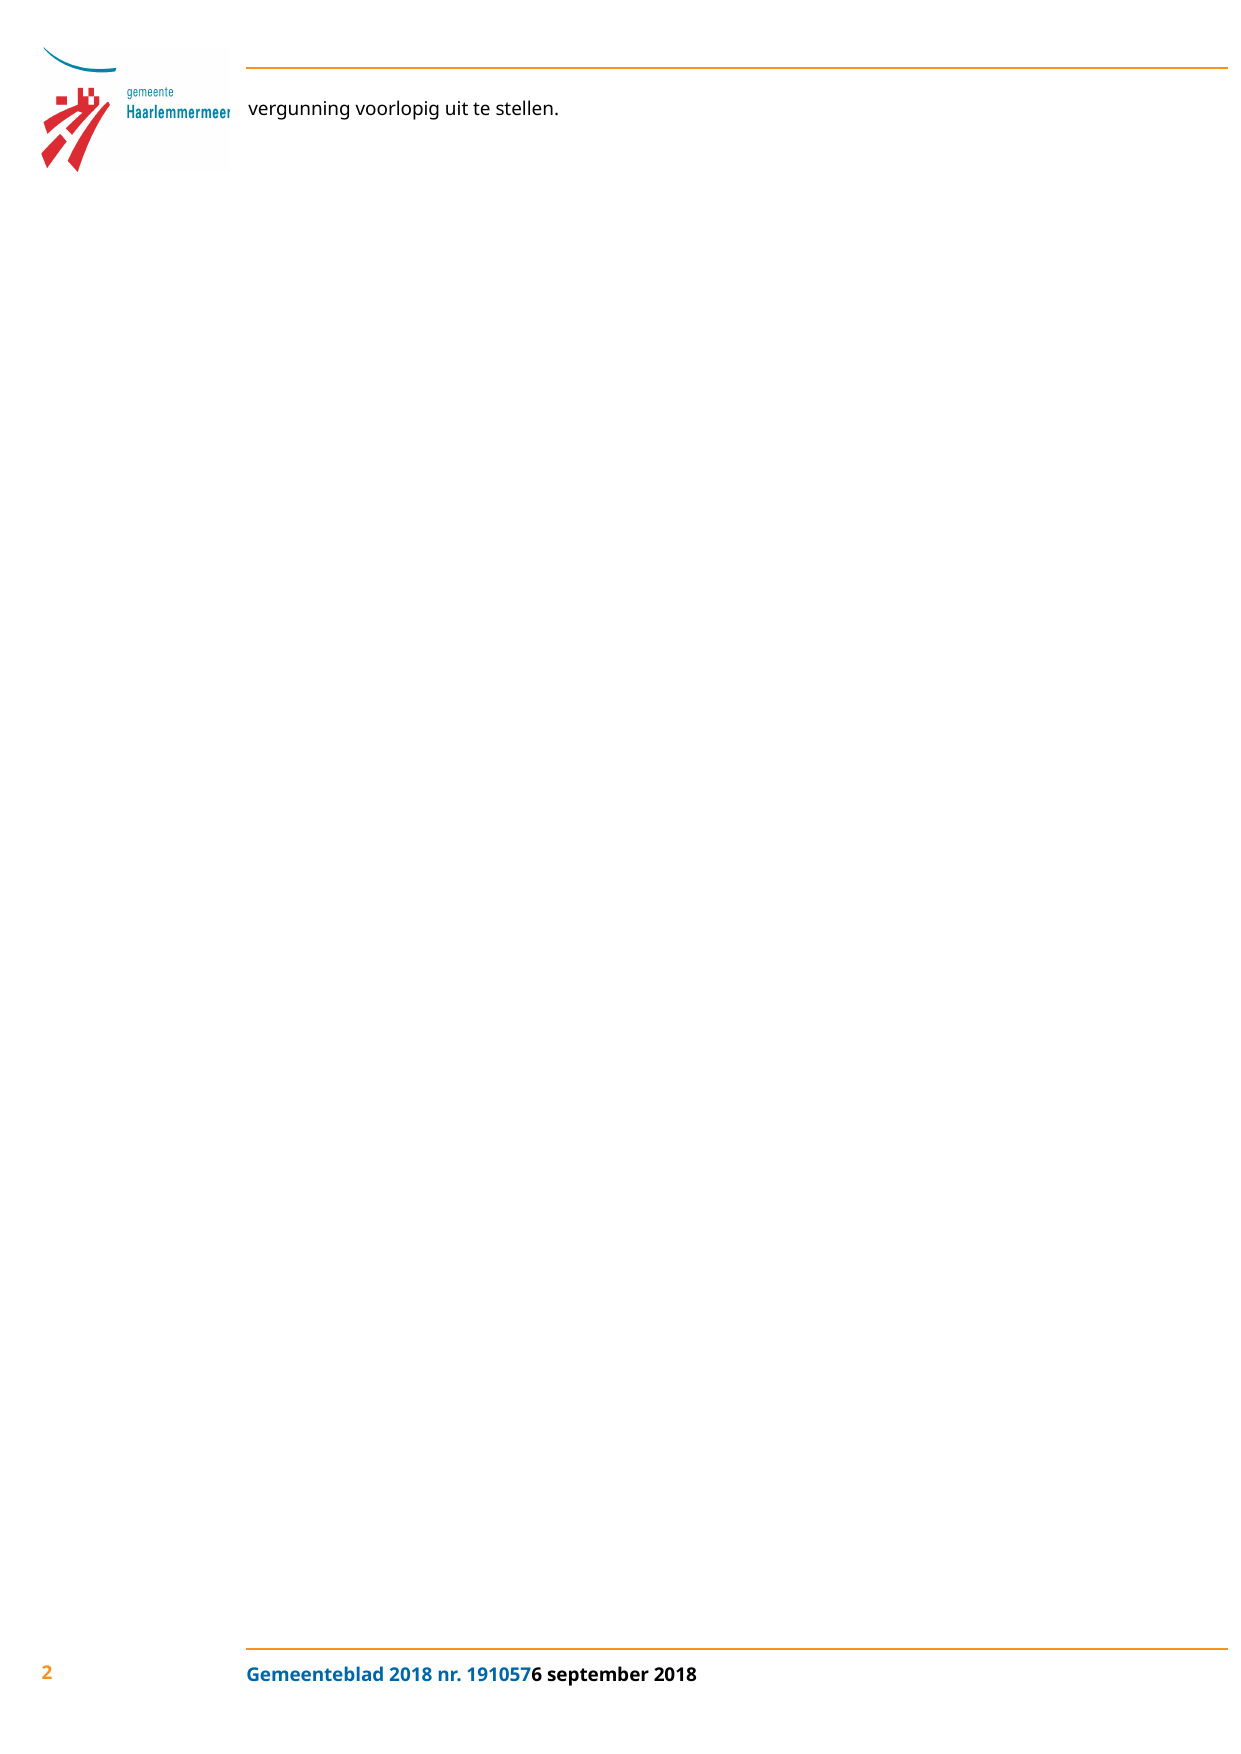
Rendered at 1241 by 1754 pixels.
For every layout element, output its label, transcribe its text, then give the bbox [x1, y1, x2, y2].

text vergunning voorlopig uit te stellen. [248, 95, 1152, 121]
picture [41, 47, 231, 172]
